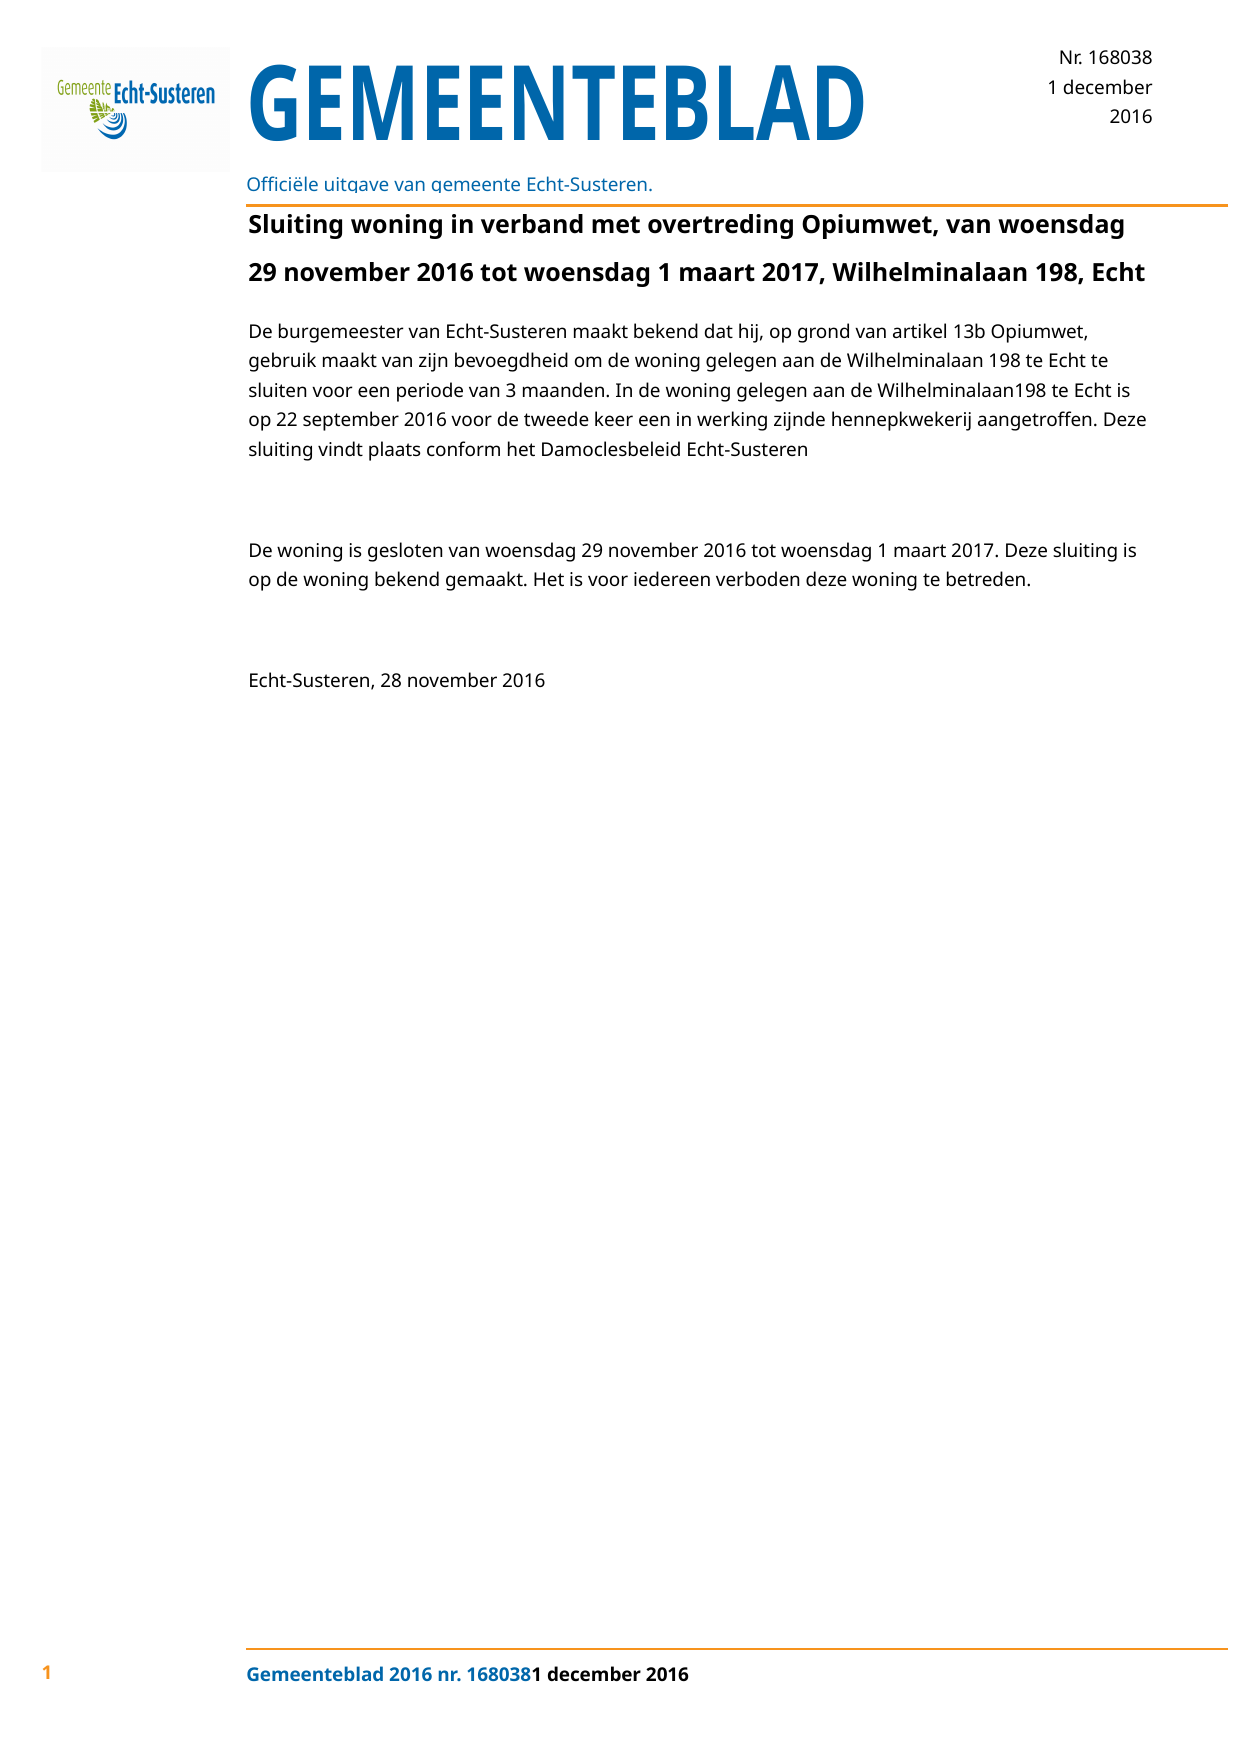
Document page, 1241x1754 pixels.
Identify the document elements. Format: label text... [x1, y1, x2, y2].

text De woning is gesloten van woensdag 29 november 2016 tot woensdag 1 maart 2017. Deze sluiting is op de woning bekend gemaakt. Het is voor iedereen verboden deze woning te betreden. [248, 537, 1152, 592]
text Sluiting woning in verband met overtreding Opiumwet, van woensdag 29 november 2016 tot woensdag 1 maart 2017, Wilhelminalaan 198, Echt [248, 207, 1152, 288]
text De burgemeester van Echt-Susteren maakt bekend dat hij, op grond van artikel 13b Opiumwet, gebruik maakt van zijn bevoegdheid om de woning gelegen aan de Wilhelminalaan 198 te Echt te sluiten voor een periode van 3 maanden. In de woning gelegen aan de Wilhelminalaan198 te Echt is op 22 september 2016 voor de tweede keer een in werking zijnde hennepkwekerij aangetroffen. Deze sluiting vindt plaats conform het Damoclesbeleid Echt-Susteren [248, 318, 1152, 462]
text Echt-Susteren, 28 november 2016 [248, 667, 1152, 693]
picture [41, 47, 231, 172]
